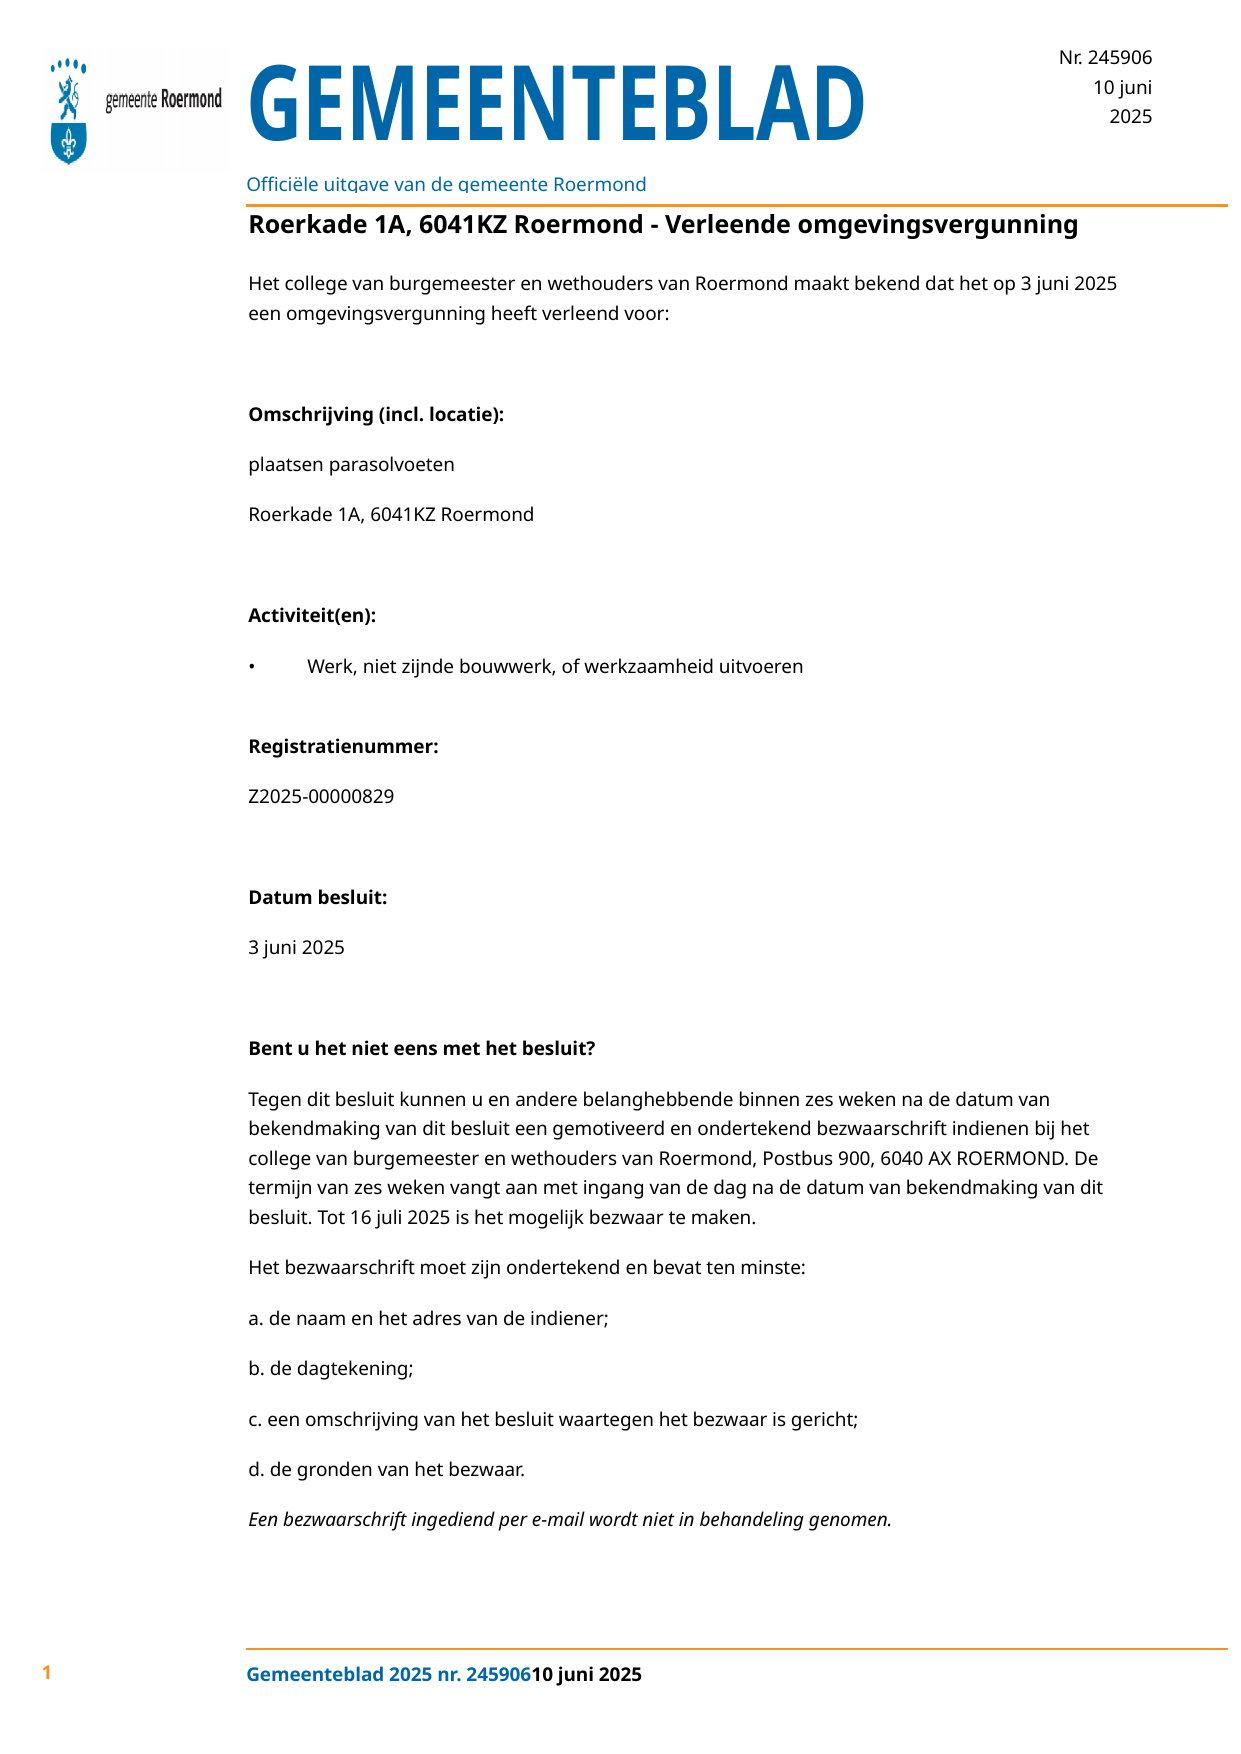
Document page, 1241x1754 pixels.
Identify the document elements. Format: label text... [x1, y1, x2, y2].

text Registratienummer: [248, 733, 1152, 758]
picture [41, 47, 231, 172]
text c. een omschrijving van het besluit waartegen het bezwaar is gericht; [248, 1406, 1152, 1431]
text Het bezwaarschrift moet zijn ondertekend en bevat ten minste: [248, 1254, 1152, 1280]
text 3 juni 2025 [248, 934, 1152, 960]
text Een bezwaarschrift ingediend per e-mail wordt niet in behandeling genomen. [248, 1507, 1152, 1532]
list Werk, niet zijnde bouwwerk, of werkzaamheid uitvoeren [248, 653, 1152, 678]
text Datum besluit: [248, 884, 1152, 910]
text a. de naam en het adres van de indiener; [248, 1305, 1152, 1331]
text Roerkade 1A, 6041KZ Roermond - Verleende omgevingsvergunning [248, 207, 1152, 241]
text b. de dagtekening; [248, 1355, 1152, 1381]
text Bent u het niet eens met het besluit? [248, 1035, 1152, 1061]
text Z2025-00000829 [248, 783, 1152, 809]
text Roerkade 1A, 6041KZ Roermond [248, 502, 1152, 527]
text d. de gronden van het bezwaar. [248, 1456, 1152, 1482]
text plaatsen parasolvoeten [248, 451, 1152, 477]
text Activiteit(en): [248, 602, 1152, 628]
text Tegen dit besluit kunnen u en andere belanghebbende binnen zes weken na de datum van bekendmaking van dit besluit een gemotiveerd en ondertekend bezwaarschrift indienen bij het college van burgemeester en wethouders van Roermond, Postbus 900, 6040 AX ROERMOND. De termijn van zes weken vangt aan met ingang van de dag na de datum van bekendmaking van dit besluit. Tot 16 juli 2025 is het mogelijk bezwaar te maken. [248, 1086, 1152, 1230]
text Het college van burgemeester en wethouders van Roermond maakt bekend dat het op 3 juni 2025 een omgevingsvergunning heeft verleend voor: [248, 270, 1152, 326]
text Omschrijving (incl. locatie): [248, 401, 1152, 426]
